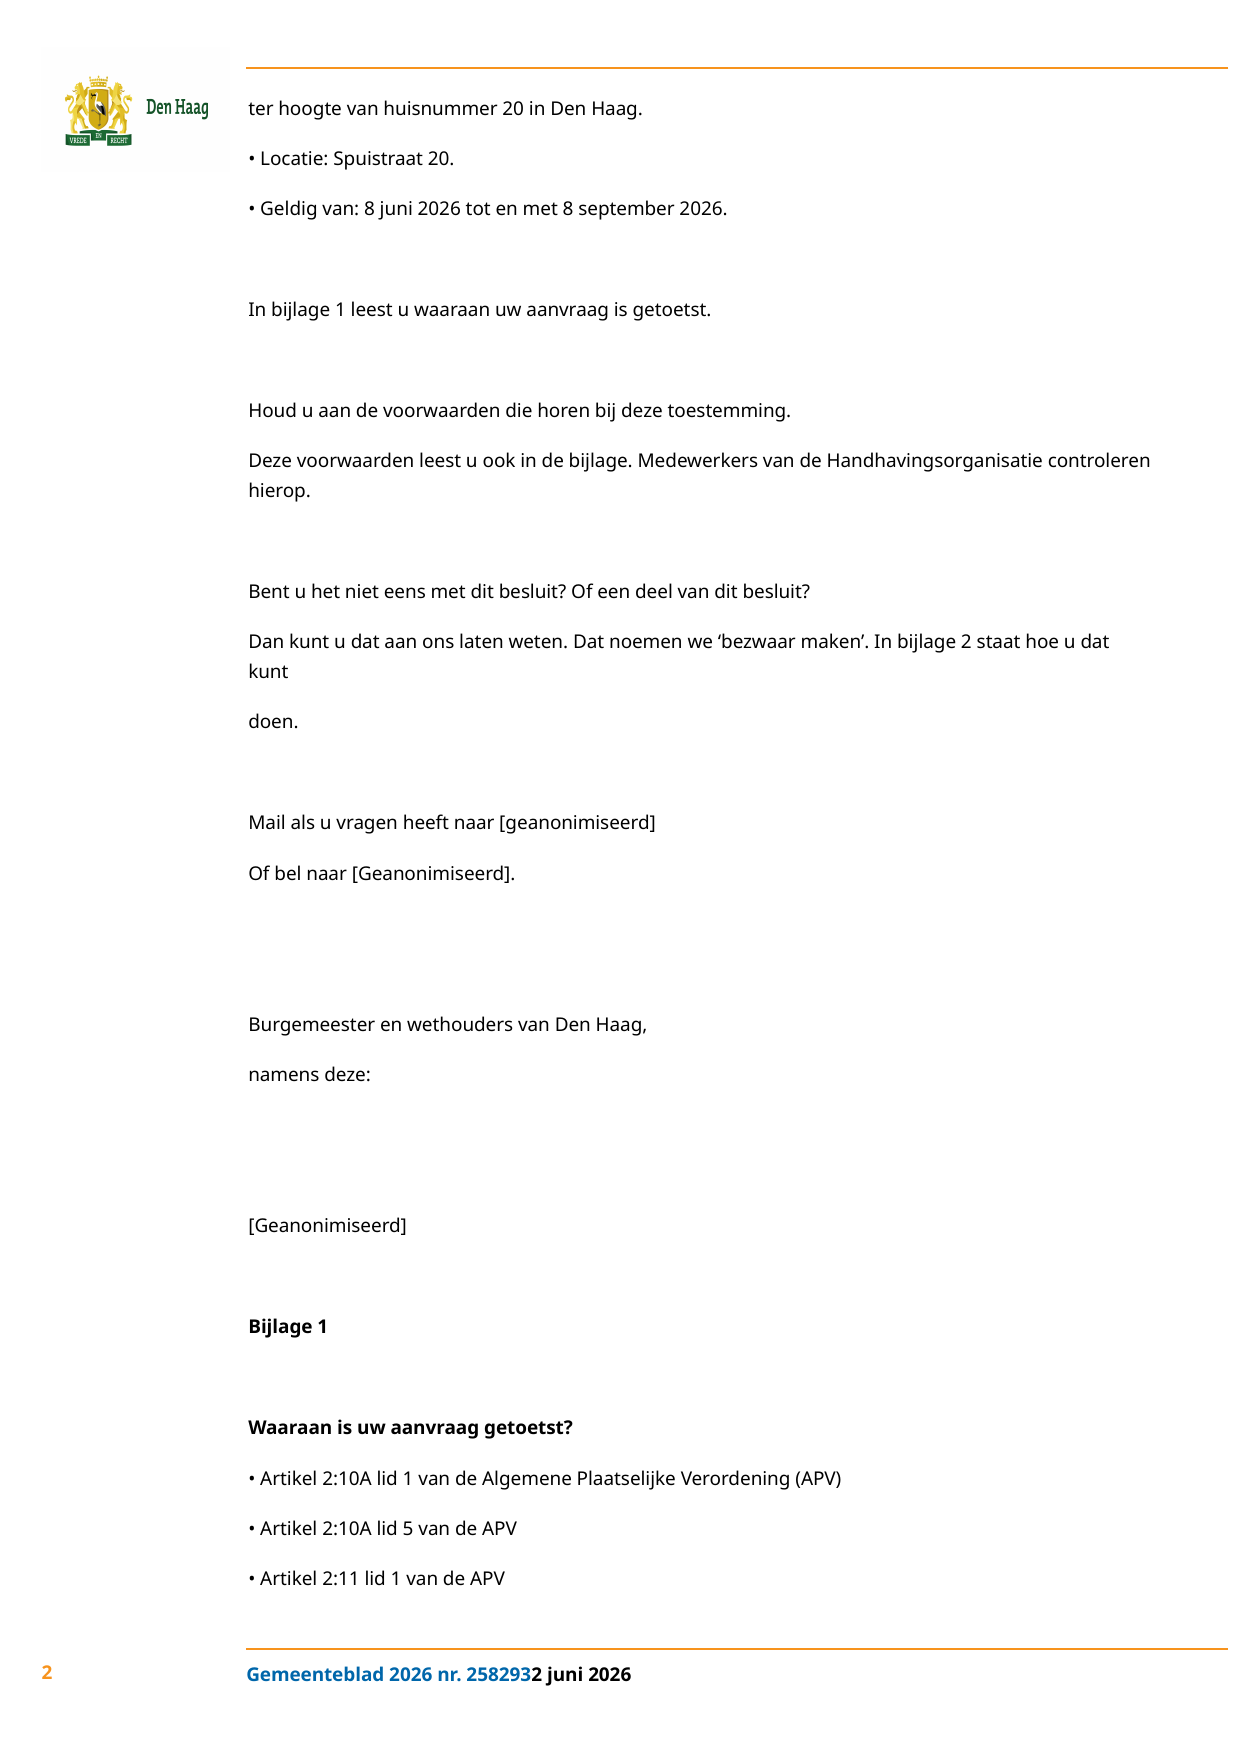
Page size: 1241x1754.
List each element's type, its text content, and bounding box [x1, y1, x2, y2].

text Deze voorwaarden leest u ook in de bijlage. Medewerkers van de Handhavingsorganisatie controleren hierop. [248, 448, 1152, 503]
text Mail als u vragen heeft naar [geanonimiseerd] [248, 809, 1152, 835]
text Houd u aan de voorwaarden die horen bij deze toestemming. [248, 397, 1152, 423]
text Bent u het niet eens met dit besluit? Of een deel van dit besluit? [248, 578, 1152, 604]
text • Geldig van: 8 juni 2026 tot en met 8 september 2026. [248, 196, 1152, 221]
text • Artikel 2:10A lid 1 van de Algemene Plaatselijke Verordening (APV) [248, 1465, 1152, 1491]
text Of bel naar [Geanonimiseerd]. [248, 860, 1152, 886]
text doen. [248, 708, 1152, 734]
text Bijlage 1 [248, 1313, 1152, 1339]
text • Artikel 2:10A lid 5 van de APV [248, 1515, 1152, 1541]
text Burgemeester en wethouders van Den Haag, [248, 1011, 1152, 1037]
text In bijlage 1 leest u waaraan uw aanvraag is getoetst. [248, 296, 1152, 322]
text • Locatie: Spuistraat 20. [248, 145, 1152, 171]
picture [41, 47, 231, 172]
text Waaraan is uw aanvraag getoetst? [248, 1414, 1152, 1440]
text namens deze: [248, 1061, 1152, 1087]
text [Geanonimiseerd] [248, 1213, 1152, 1238]
text • Artikel 2:11 lid 1 van de APV [248, 1566, 1152, 1591]
text ter hoogte van huisnummer 20 in Den Haag. [248, 95, 1152, 121]
text Dan kunt u dat aan ons laten weten. Dat noemen we ‘bezwaar maken’. In bijlage 2 staat hoe u dat kunt [248, 628, 1152, 684]
